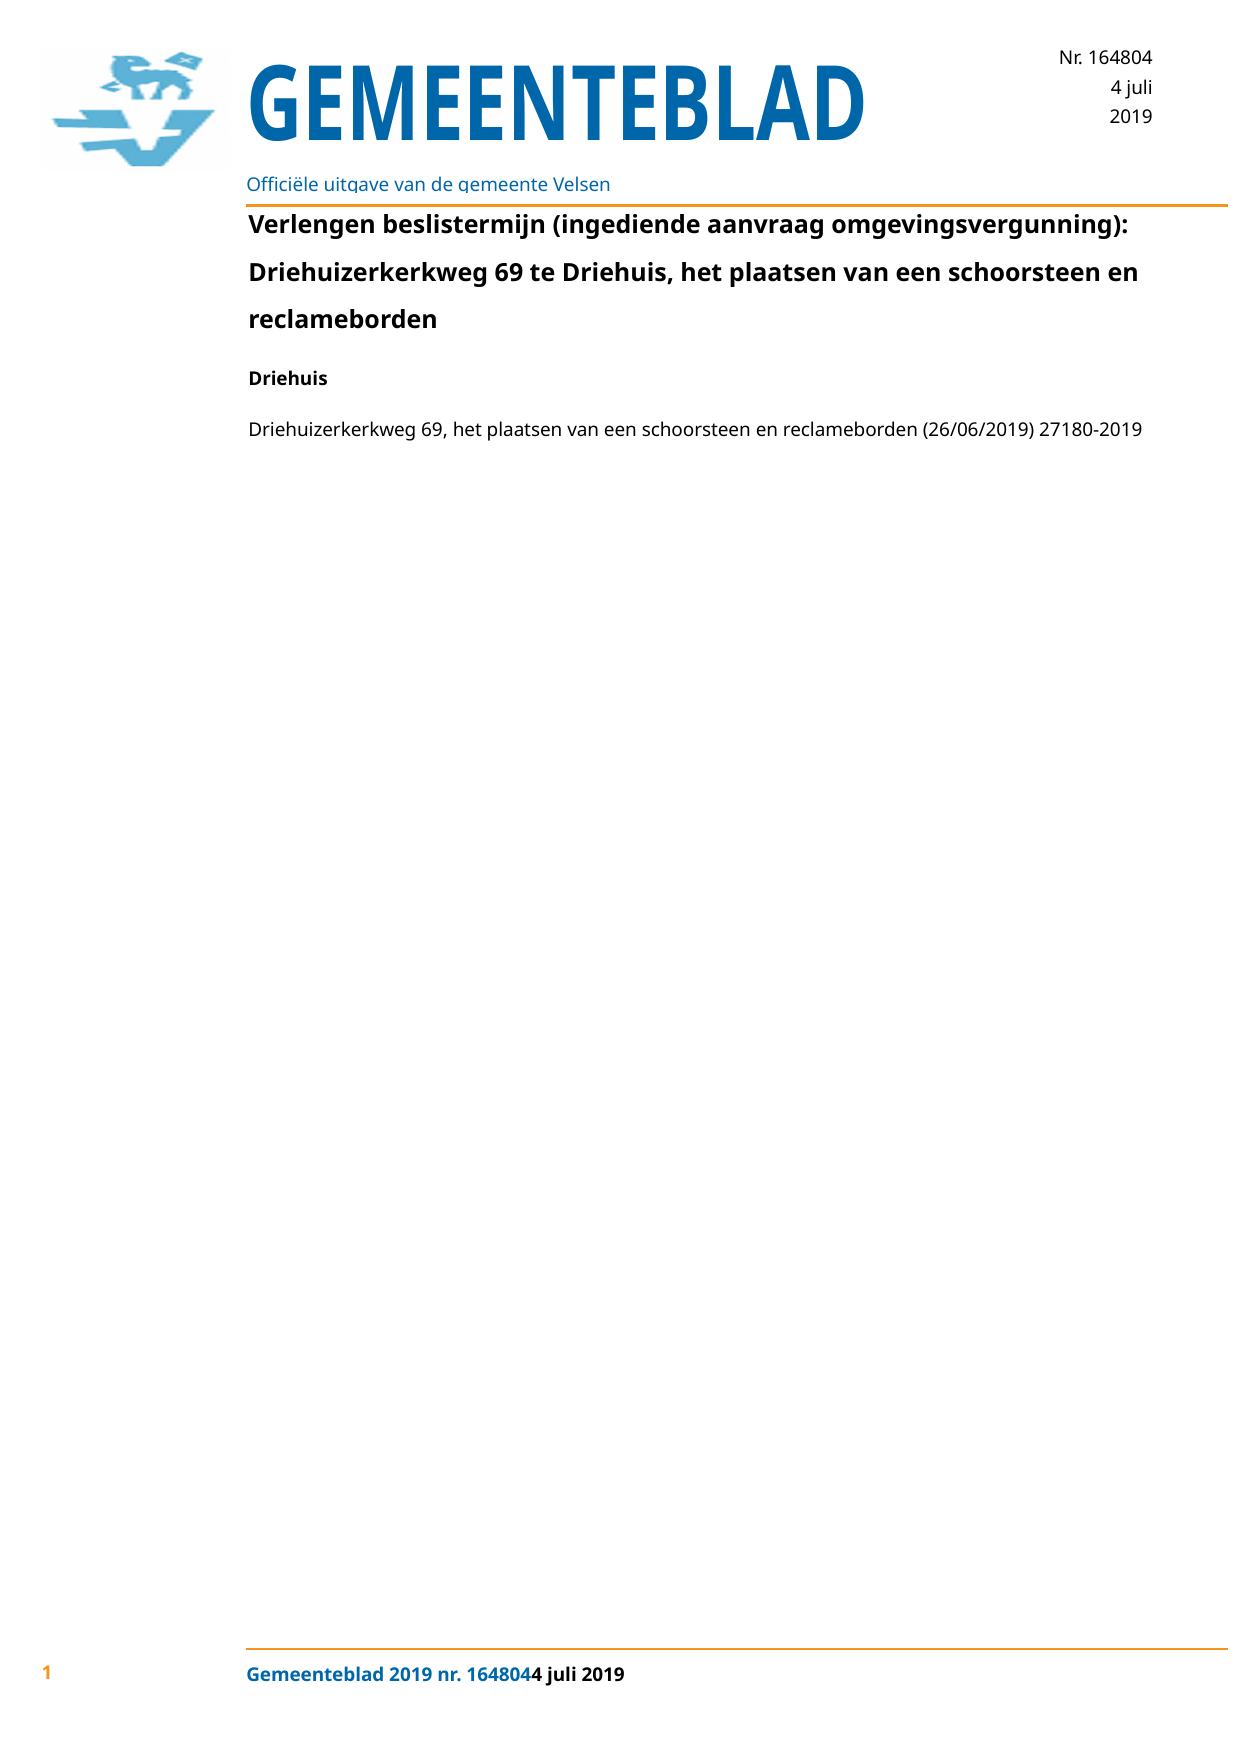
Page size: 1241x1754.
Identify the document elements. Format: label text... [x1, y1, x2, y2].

text Driehuizerkerkweg 69, het plaatsen van een schoorsteen en reclameborden (26/06/2019) 27180-2019 [248, 416, 1152, 442]
picture [41, 47, 231, 172]
text Driehuis [248, 366, 1152, 391]
text Verlengen beslistermijn (ingediende aanvraag omgevingsvergunning): Driehuizerkerkweg 69 te Driehuis, het plaatsen van een schoorsteen en reclameborden [248, 207, 1152, 336]
